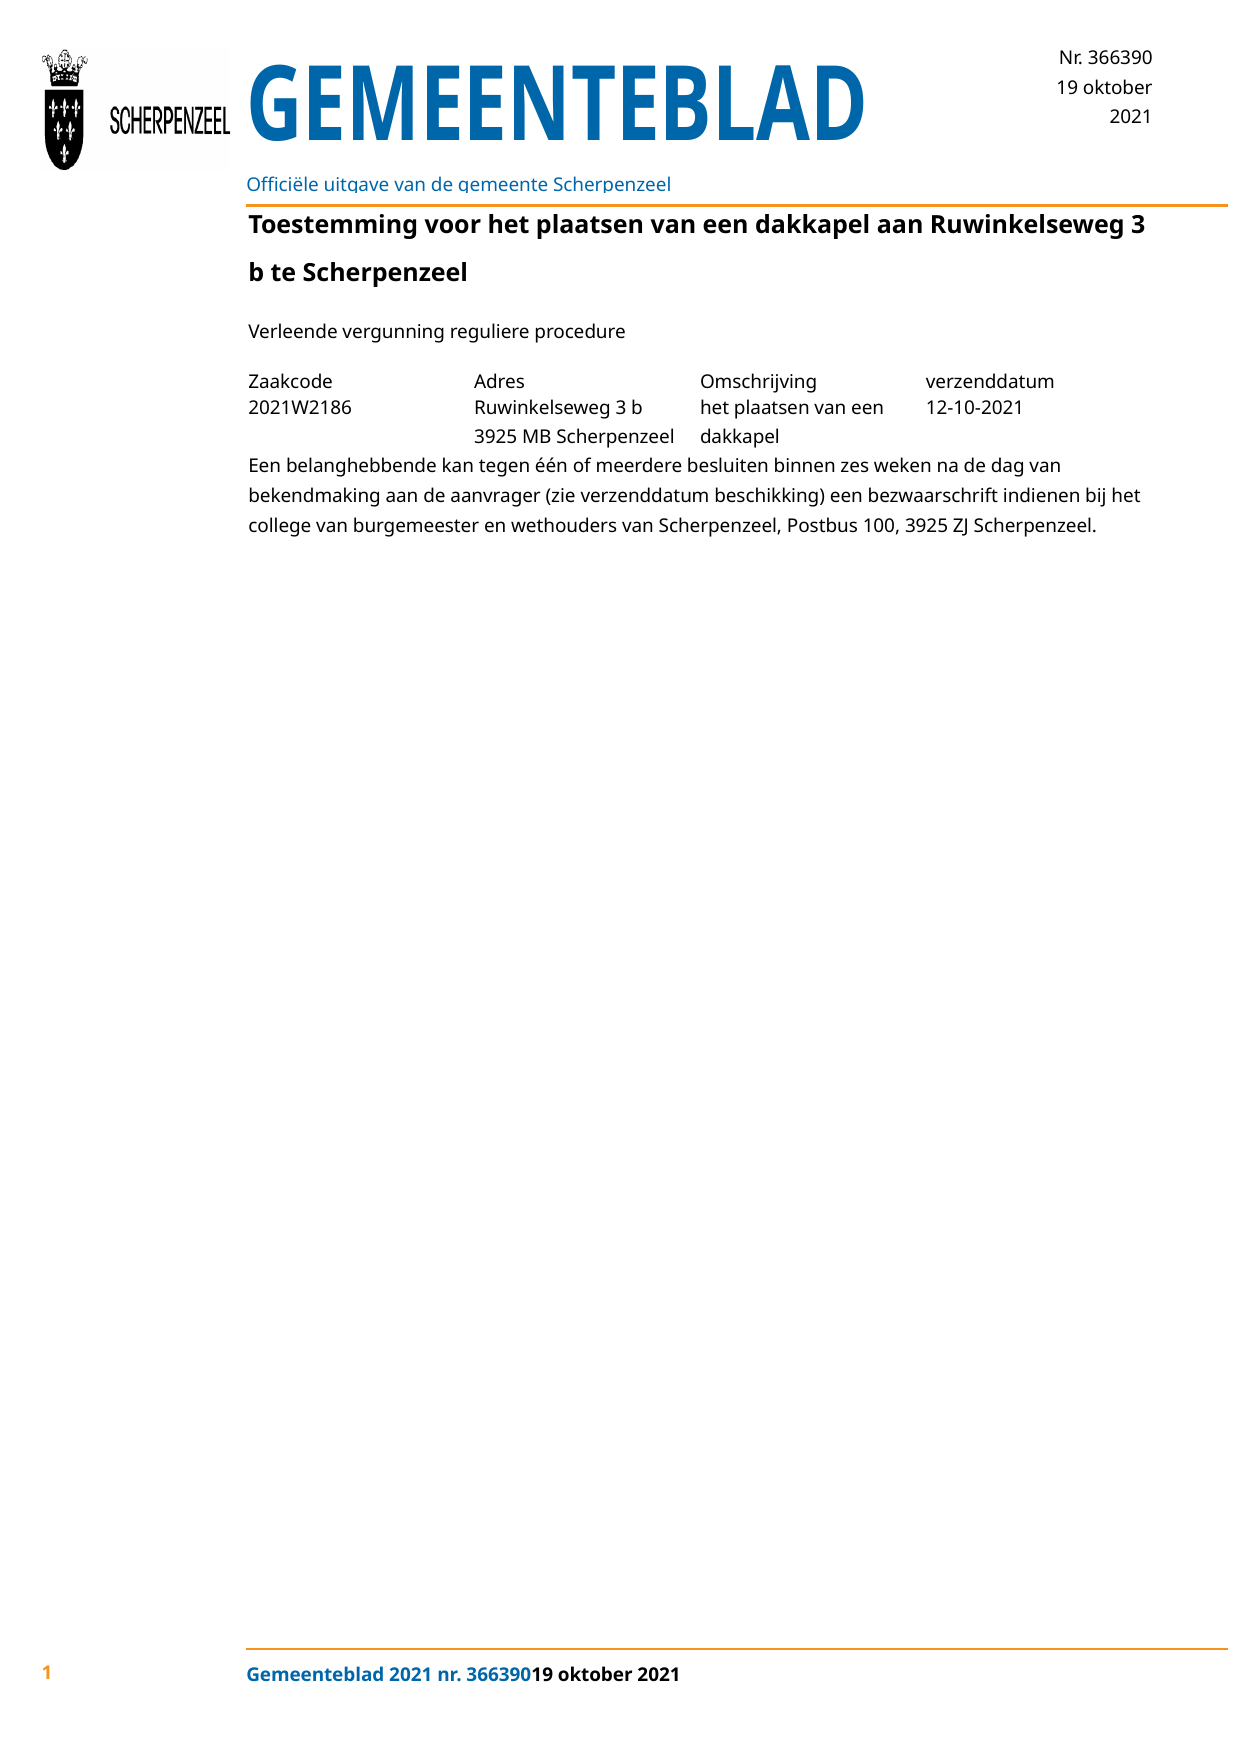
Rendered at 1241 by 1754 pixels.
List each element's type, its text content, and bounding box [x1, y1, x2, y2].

table_cell 2021W2186 [248, 394, 474, 449]
table_header Adres [474, 369, 700, 394]
table_header verzenddatum [926, 369, 1152, 394]
table_header Zaakcode [248, 369, 474, 394]
table_cell het plaatsen van een dakkapel [700, 394, 926, 449]
text Verleende vergunning reguliere procedure [248, 318, 1152, 344]
table_cell Ruwinkelseweg 3 b 3925 MB Scherpenzeel [474, 394, 700, 449]
table_header Omschrijving [700, 369, 926, 394]
text Een belanghebbende kan tegen één of meerdere besluiten binnen zes weken na de dag van bekendmaking aan de aanvrager (zie verzenddatum beschikking) een bezwaarschrift indienen bij het college van burgemeester en wethouders van Scherpenzeel, Postbus 100, 3925 ZJ Scherpenzeel. [248, 453, 1152, 538]
picture [41, 47, 231, 172]
text Toestemming voor het plaatsen van een dakkapel aan Ruwinkelseweg 3 b te Scherpenzeel [248, 207, 1152, 288]
table_cell 12-10-2021 [926, 394, 1152, 449]
